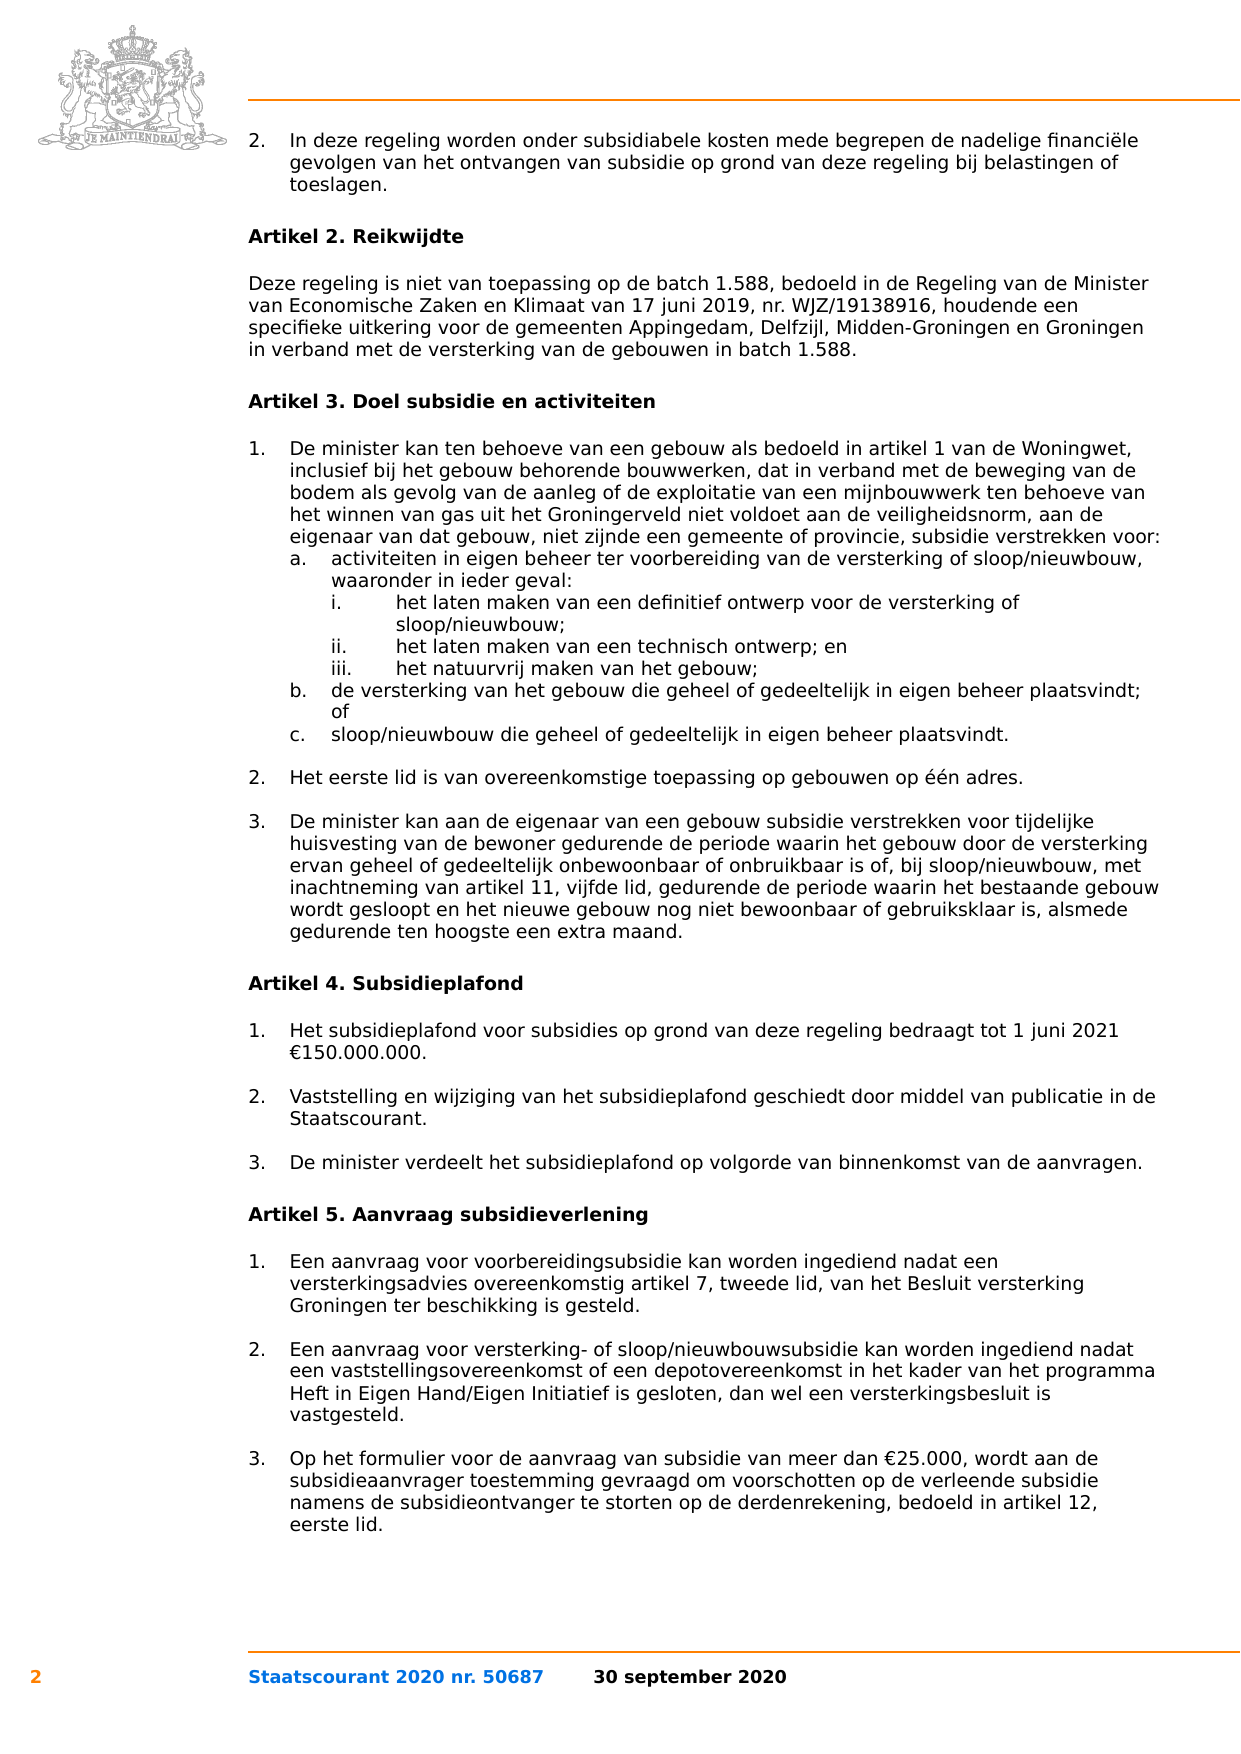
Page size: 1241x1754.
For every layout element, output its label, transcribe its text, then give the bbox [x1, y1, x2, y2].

text 3. Op het formulier voor de aanvraag van subsidie van meer dan €25.000, wordt aan de subsidieaanvrager toestemming gevraagd om voorschotten op de verleende subsidie namens de subsidieontvanger te storten op de derdenrekening, bedoeld in artikel 12, eerste lid. [248, 1448, 1163, 1536]
subtitle Artikel 2. Reikwijdte [248, 226, 1163, 248]
text 3. De minister kan aan de eigenaar van een gebouw subsidie verstrekken voor tijdelijke huisvesting van de bewoner gedurende de periode waarin het gebouw door de versterking ervan geheel of gedeeltelijk onbewoonbaar of onbruikbaar is of, bij sloop/nieuwbouw, met inachtneming van artikel 11, vijfde lid, gedurende de periode waarin het bestaande gebouw wordt gesloopt en het nieuwe gebouw nog niet bewoonbaar of gebruiksklaar is, alsmede gedurende ten hoogste een extra maand. [248, 811, 1163, 943]
text 1. Een aanvraag voor voorbereidingsubsidie kan worden ingediend nadat een versterkingsadvies overeenkomstig artikel 7, tweede lid, van het Besluit versterking Groningen ter beschikking is gesteld. [248, 1251, 1163, 1317]
text i. het laten maken van een definitief ontwerp voor de versterking of sloop/nieuwbouw; [331, 592, 1163, 636]
text c. sloop/nieuwbouw die geheel of gedeeltelijk in eigen beheer plaatsvindt. [289, 723, 1163, 745]
subtitle Artikel 5. Aanvraag subsidieverlening [248, 1204, 1163, 1226]
text 1. De minister kan ten behoeve van een gebouw als bedoeld in artikel 1 van de Woningwet, inclusief bij het gebouw behorende bouwwerken, dat in verband met de beweging van de bodem als gevolg van de aanleg of de exploitatie van een mijnbouwwerk ten behoeve van het winnen van gas uit het Groningerveld niet voldoet aan de veiligheidsnorm, aan de eigenaar van dat gebouw, niet zijnde een gemeente of provincie, subsidie verstrekken voor: [248, 438, 1163, 548]
text 2. Vaststelling en wijziging van het subsidieplafond geschiedt door middel van publicatie in de Staatscourant. [248, 1086, 1163, 1130]
text 3. De minister verdeelt het subsidieplafond op volgorde van binnenkomst van de aanvragen. [248, 1152, 1163, 1174]
text ii. het laten maken van een technisch ontwerp; en [331, 636, 1163, 657]
text a. activiteiten in eigen beheer ter voorbereiding van de versterking of sloop/nieuwbouw, waaronder in ieder geval: [289, 548, 1163, 592]
text 2. In deze regeling worden onder subsidiabele kosten mede begrepen de nadelige financiële gevolgen van het ontvangen van subsidie op grond van deze regeling bij belastingen of toeslagen. [248, 130, 1163, 196]
text 2. Het eerste lid is van overeenkomstige toepassing op gebouwen op één adres. [248, 767, 1163, 789]
text Deze regeling is niet van toepassing op de batch 1.588, bedoeld in de Regeling van de Minister van Economische Zaken en Klimaat van 17 juni 2019, nr. WJZ/19138916, houdende een specifieke uitkering voor de gemeenten Appingedam, Delfzijl, Midden-Groningen en Groningen in verband met de versterking van de gebouwen in batch 1.588. [248, 273, 1163, 361]
text iii. het natuurvrij maken van het gebouw; [331, 657, 1163, 679]
subtitle Artikel 4. Subsidieplafond [248, 973, 1163, 995]
text b. de versterking van het gebouw die geheel of gedeeltelijk in eigen beheer plaatsvindt; of [289, 679, 1163, 723]
picture [38, 25, 227, 150]
subtitle Artikel 3. Doel subsidie en activiteiten [248, 391, 1163, 413]
text 2. Een aanvraag voor versterking- of sloop/nieuwbouwsubsidie kan worden ingediend nadat een vaststellingsovereenkomst of een depotovereenkomst in het kader van het programma Heft in Eigen Hand/Eigen Initiatief is gesloten, dan wel een versterkingsbesluit is vastgesteld. [248, 1338, 1163, 1426]
text 1. Het subsidieplafond voor subsidies op grond van deze regeling bedraagt tot 1 juni 2021 €150.000.000. [248, 1020, 1163, 1064]
